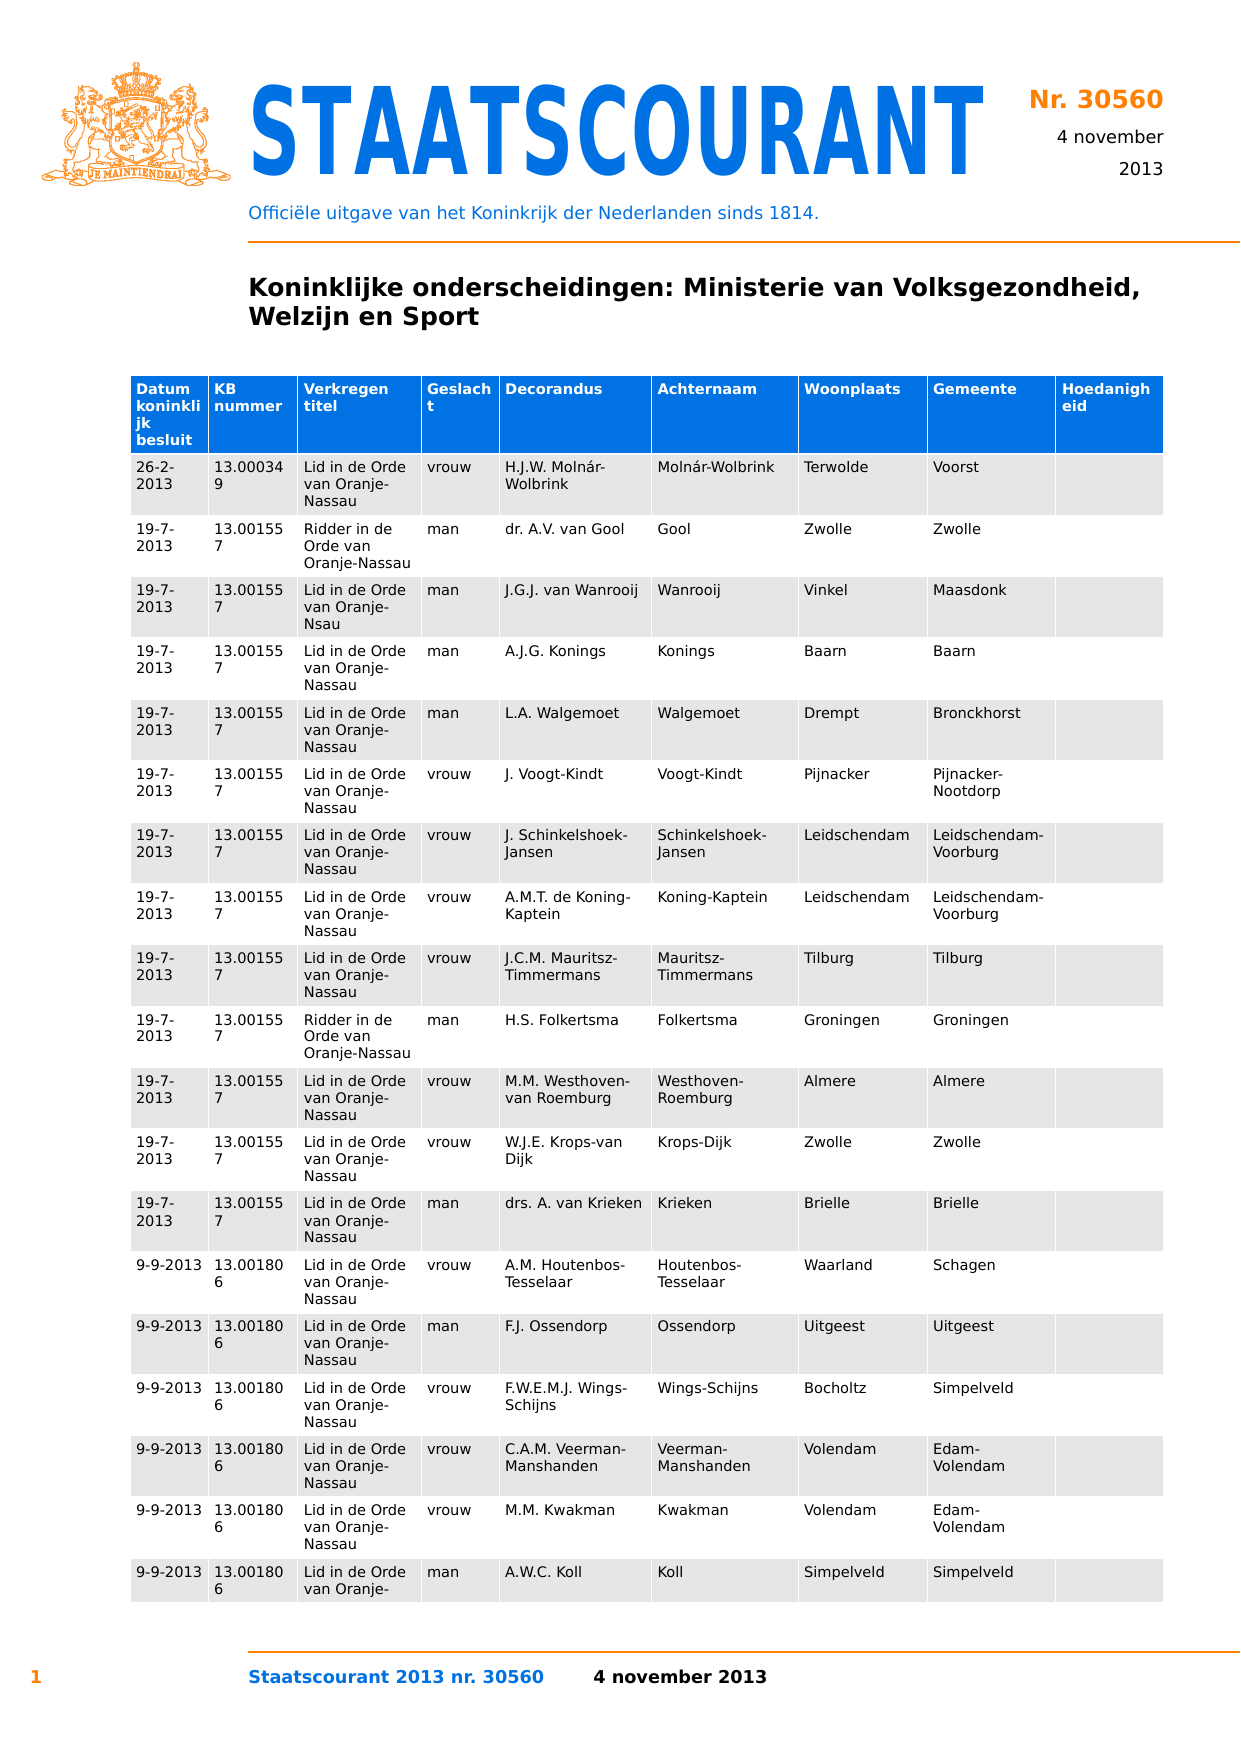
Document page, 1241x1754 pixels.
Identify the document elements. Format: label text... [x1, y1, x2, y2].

table_cell man [422, 639, 499, 699]
table_cell 13.001557 [209, 577, 297, 637]
table_cell man [422, 516, 499, 576]
table_cell Lid in de Orde van Oranje-Nassau [298, 823, 421, 883]
table_cell [1056, 945, 1163, 1006]
table_cell Veerman-Manshanden [652, 1436, 798, 1496]
table_cell [1056, 884, 1163, 944]
table_cell [1056, 1068, 1163, 1128]
table_cell 19-7-2013 [131, 884, 208, 944]
table_cell Simpelveld [928, 1375, 1055, 1435]
table_cell dr. A.V. van Gool [500, 516, 651, 576]
table_cell 19-7-2013 [131, 1129, 208, 1190]
table_cell [1056, 1314, 1163, 1374]
table_cell Leidschendam-Voorburg [928, 823, 1055, 883]
table_cell vrouw [422, 1498, 499, 1558]
table_cell M.M. Westhoven-van Roemburg [500, 1068, 651, 1128]
table_cell [1056, 1191, 1163, 1251]
picture [41, 62, 231, 186]
table_cell 13.001806 [209, 1559, 297, 1602]
table_header Verkregen titel [298, 376, 421, 453]
table_cell Baarn [928, 639, 1055, 699]
table_cell man [422, 1314, 499, 1374]
table_cell Lid in de Orde van Oranje- [298, 1559, 421, 1602]
table_cell 9-9-2013 [131, 1314, 208, 1374]
table_cell vrouw [422, 1375, 499, 1435]
table_cell Lid in de Orde van Oranje-Nassau [298, 884, 421, 944]
table_cell drs. A. van Krieken [500, 1191, 651, 1251]
table_header STAATSCOURANT [248, 62, 998, 203]
table_cell Lid in de Orde van Oranje-Nassau [298, 1191, 421, 1251]
table_cell Wanrooij [652, 577, 798, 637]
table_cell vrouw [422, 455, 499, 515]
table_cell [1056, 1436, 1163, 1496]
table_cell 2013 [998, 153, 1240, 203]
table_cell Lid in de Orde van Oranje-Nsau [298, 577, 421, 637]
table_cell M.M. Kwakman [500, 1498, 651, 1558]
table_cell C.A.M. Veerman-Manshanden [500, 1436, 651, 1496]
table_cell Almere [799, 1068, 927, 1128]
table_cell Lid in de Orde van Oranje-Nassau [298, 1252, 421, 1312]
table_cell 19-7-2013 [131, 1191, 208, 1251]
table_cell Molnár-Wolbrink [652, 455, 798, 515]
table_cell Lid in de Orde van Oranje-Nassau [298, 1314, 421, 1374]
table_cell [1056, 761, 1163, 822]
table_cell 13.001557 [209, 1007, 297, 1067]
table_cell 19-7-2013 [131, 945, 208, 1006]
table_cell J. Voogt-Kindt [500, 761, 651, 822]
table_cell [1056, 1498, 1163, 1558]
table_cell Ridder in de Orde van Oranje-Nassau [298, 516, 421, 576]
table_cell [1056, 823, 1163, 883]
table_cell 13.001557 [209, 639, 297, 699]
table_cell Lid in de Orde van Oranje-Nassau [298, 639, 421, 699]
table_cell Lid in de Orde van Oranje-Nassau [298, 1436, 421, 1496]
table_cell 13.001806 [209, 1314, 297, 1374]
table_cell [1056, 700, 1163, 760]
table_cell 9-9-2013 [131, 1375, 208, 1435]
table_cell Zwolle [799, 516, 927, 576]
table_cell J. Schinkelshoek-Jansen [500, 823, 651, 883]
table_header [25, 62, 248, 241]
table_cell Brielle [928, 1191, 1055, 1251]
table_cell A.J.G. Konings [500, 639, 651, 699]
table_cell Officiële uitgave van het Koninkrijk der Nederlanden sinds 1814. [248, 203, 1240, 241]
table_cell man [422, 577, 499, 637]
table_cell Pijnacker-Nootdorp [928, 761, 1055, 822]
table_cell Lid in de Orde van Oranje-Nassau [298, 1129, 421, 1190]
table_cell Volendam [799, 1498, 927, 1558]
table_cell Lid in de Orde van Oranje-Nassau [298, 455, 421, 515]
table_cell A.M.T. de Koning-Kaptein [500, 884, 651, 944]
table_cell Folkertsma [652, 1007, 798, 1067]
table_cell Terwolde [799, 455, 927, 515]
table_cell 13.001557 [209, 1129, 297, 1190]
table_cell A.M. Houtenbos-Tesselaar [500, 1252, 651, 1312]
table_cell Lid in de Orde van Oranje-Nassau [298, 945, 421, 1006]
table_cell L.A. Walgemoet [500, 700, 651, 760]
table_cell Uitgeest [928, 1314, 1055, 1374]
table_cell Gool [652, 516, 798, 576]
table_cell man [422, 700, 499, 760]
table_cell Drempt [799, 700, 927, 760]
table_cell Lid in de Orde van Oranje-Nassau [298, 761, 421, 822]
table_cell Tilburg [928, 945, 1055, 1006]
table_cell [1056, 1559, 1163, 1602]
table_cell Voorst [928, 455, 1055, 515]
table_cell 9-9-2013 [131, 1498, 208, 1558]
table_cell [1056, 455, 1163, 515]
table_cell man [422, 1191, 499, 1251]
table_cell [1056, 516, 1163, 576]
table_header Gemeente [928, 376, 1055, 453]
table_cell Zwolle [799, 1129, 927, 1190]
table_header Decorandus [500, 376, 651, 453]
table_cell [1056, 1375, 1163, 1435]
table_cell 13.001557 [209, 516, 297, 576]
table_cell Maasdonk [928, 577, 1055, 637]
table_cell 19-7-2013 [131, 823, 208, 883]
table_cell Ridder in de Orde van Oranje-Nassau [298, 1007, 421, 1067]
table_cell Bronckhorst [928, 700, 1055, 760]
table_cell Zwolle [928, 516, 1055, 576]
table_cell Leidschendam [799, 823, 927, 883]
table_cell 13.001557 [209, 884, 297, 944]
table_cell 19-7-2013 [131, 1007, 208, 1067]
table_cell Simpelveld [928, 1559, 1055, 1602]
table_cell 19-7-2013 [131, 1068, 208, 1128]
table_cell vrouw [422, 884, 499, 944]
table_cell Krops-Dijk [652, 1129, 798, 1190]
table_cell 19-7-2013 [131, 516, 208, 576]
table_cell Koll [652, 1559, 798, 1602]
table_cell man [422, 1559, 499, 1602]
table_cell Mauritsz-Timmermans [652, 945, 798, 1006]
table_cell Baarn [799, 639, 927, 699]
table_cell J.G.J. van Wanrooij [500, 577, 651, 637]
table_cell [1056, 577, 1163, 637]
table_cell Edam-Volendam [928, 1498, 1055, 1558]
table_cell Houtenbos-Tesselaar [652, 1252, 798, 1312]
table_cell A.W.C. Koll [500, 1559, 651, 1602]
table_cell man [422, 1007, 499, 1067]
table_cell Zwolle [928, 1129, 1055, 1190]
table_cell [1056, 1007, 1163, 1067]
table_cell W.J.E. Krops-van Dijk [500, 1129, 651, 1190]
table_cell 13.000349 [209, 455, 297, 515]
table_header Achternaam [652, 376, 798, 453]
table_cell vrouw [422, 761, 499, 822]
table_cell Vinkel [799, 577, 927, 637]
table_cell 13.001557 [209, 700, 297, 760]
table_cell Edam-Volendam [928, 1436, 1055, 1496]
table_cell 13.001557 [209, 761, 297, 822]
table_cell F.J. Ossendorp [500, 1314, 651, 1374]
table_cell Pijnacker [799, 761, 927, 822]
table_cell 26-2-2013 [131, 455, 208, 515]
table_cell 13.001806 [209, 1498, 297, 1558]
table_cell vrouw [422, 1068, 499, 1128]
table_cell Wings-Schijns [652, 1375, 798, 1435]
table_cell Almere [928, 1068, 1055, 1128]
table_header Nr. 30560 [998, 62, 1240, 121]
table_cell Simpelveld [799, 1559, 927, 1602]
table_cell Leidschendam-Voorburg [928, 884, 1055, 944]
table_cell Lid in de Orde van Oranje-Nassau [298, 1498, 421, 1558]
table_cell [1056, 1252, 1163, 1312]
table_cell vrouw [422, 945, 499, 1006]
table_cell Schinkelshoek-Jansen [652, 823, 798, 883]
table_cell 13.001557 [209, 1068, 297, 1128]
table_cell Volendam [799, 1436, 927, 1496]
table_cell 13.001557 [209, 945, 297, 1006]
subtitle Koninklijke onderscheidingen: Ministerie van Volksgezondheid, Welzijn en Sport [248, 273, 1163, 331]
table_cell Westhoven-Roemburg [652, 1068, 798, 1128]
table_cell J.C.M. Mauritsz-Timmermans [500, 945, 651, 1006]
table_cell Leidschendam [799, 884, 927, 944]
table_cell Konings [652, 639, 798, 699]
table_cell H.J.W. Molnár-Wolbrink [500, 455, 651, 515]
table_cell Lid in de Orde van Oranje-Nassau [298, 1375, 421, 1435]
table_cell Walgemoet [652, 700, 798, 760]
table_cell 9-9-2013 [131, 1252, 208, 1312]
table_cell vrouw [422, 1129, 499, 1190]
table_cell [1056, 639, 1163, 699]
table_cell 19-7-2013 [131, 761, 208, 822]
table_cell vrouw [422, 1436, 499, 1496]
table_cell 9-9-2013 [131, 1559, 208, 1602]
table_cell vrouw [422, 823, 499, 883]
table_cell Tilburg [799, 945, 927, 1006]
table_cell H.S. Folkertsma [500, 1007, 651, 1067]
table_cell [1056, 1129, 1163, 1190]
table_cell Waarland [799, 1252, 927, 1312]
table_cell Koning-Kaptein [652, 884, 798, 944]
table_cell 4 november [998, 121, 1240, 153]
table_cell Lid in de Orde van Oranje-Nassau [298, 1068, 421, 1128]
table_header Hoedanigheid [1056, 376, 1163, 453]
table_header Woonplaats [799, 376, 927, 453]
table_header Datum koninklijk besluit [131, 376, 208, 453]
table_cell 19-7-2013 [131, 577, 208, 637]
table_cell 13.001806 [209, 1436, 297, 1496]
table_cell 13.001557 [209, 823, 297, 883]
table_cell F.W.E.M.J. Wings-Schijns [500, 1375, 651, 1435]
table_cell Ossendorp [652, 1314, 798, 1374]
table_cell vrouw [422, 1252, 499, 1312]
table_cell Schagen [928, 1252, 1055, 1312]
table_cell Uitgeest [799, 1314, 927, 1374]
table_header KB nummer [209, 376, 297, 453]
table_cell 13.001557 [209, 1191, 297, 1251]
table_cell 13.001806 [209, 1252, 297, 1312]
table_cell Groningen [799, 1007, 927, 1067]
table_cell 19-7-2013 [131, 700, 208, 760]
table_cell 9-9-2013 [131, 1436, 208, 1496]
table_cell Voogt-Kindt [652, 761, 798, 822]
table_cell Groningen [928, 1007, 1055, 1067]
table_cell 13.001806 [209, 1375, 297, 1435]
table_cell Krieken [652, 1191, 798, 1251]
table_cell Bocholtz [799, 1375, 927, 1435]
table_cell Lid in de Orde van Oranje-Nassau [298, 700, 421, 760]
table_header Geslacht [422, 376, 499, 453]
table_cell Kwakman [652, 1498, 798, 1558]
table_cell 19-7-2013 [131, 639, 208, 699]
table_cell Brielle [799, 1191, 927, 1251]
